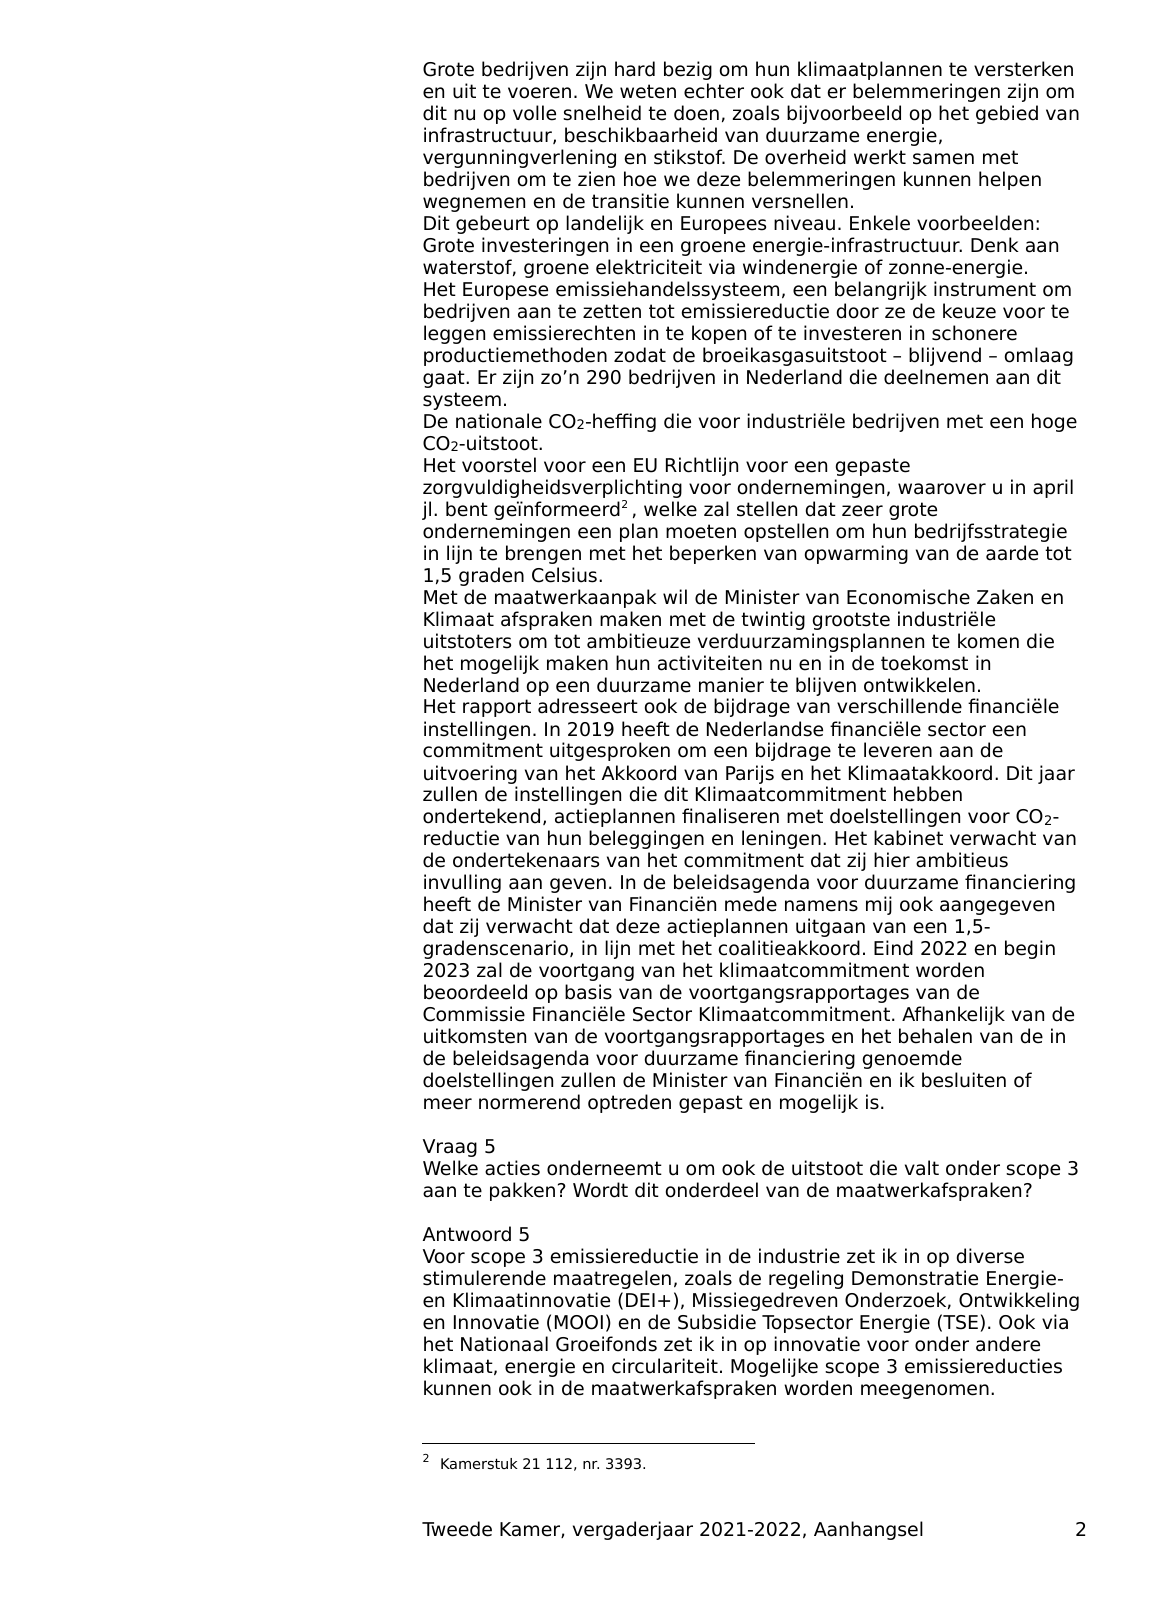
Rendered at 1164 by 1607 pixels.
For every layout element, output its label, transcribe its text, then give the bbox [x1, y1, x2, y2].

text Het voorstel voor een EU Richtlijn voor een gepaste zorgvuldigheidsverplichting voor ondernemingen, waarover u in april jl. bent geïnformeerd, welke zal stellen dat zeer grote ondernemingen een plan moeten opstellen om hun bedrijfsstrategie in lijn te brengen met het beperken van opwarming van de aarde tot 1,5 graden Celsius. [422, 455, 1087, 587]
text Antwoord 5 [422, 1224, 1087, 1246]
text Grote bedrijven zijn hard bezig om hun klimaatplannen te versterken en uit te voeren. We weten echter ook dat er belemmeringen zijn om dit nu op volle snelheid te doen, zoals bijvoorbeeld op het gebied van infrastructuur, beschikbaarheid van duurzame energie, vergunningverlening en stikstof. De overheid werkt samen met bedrijven om te zien hoe we deze belemmeringen kunnen helpen wegnemen en de transitie kunnen versnellen. [422, 59, 1087, 213]
text Vraag 5 [422, 1136, 1087, 1158]
text Het Europese emissiehandelssysteem, een belangrijk instrument om bedrijven aan te zetten tot emissiereductie door ze de keuze voor te leggen emissierechten in te kopen of te investeren in schonere productiemethoden zodat de broeikasgasuitstoot – blijvend – omlaag gaat. Er zijn zo’n 290 bedrijven in Nederland die deelnemen aan dit systeem. [422, 279, 1087, 411]
text Kamerstuk 21 112, nr. 3393. [422, 1452, 1087, 1474]
text Dit gebeurt op landelijk en Europees niveau. Enkele voorbeelden: [422, 213, 1087, 235]
text Voor scope 3 emissiereductie in de industrie zet ik in op diverse stimulerende maatregelen, zoals de regeling Demonstratie Energie- en Klimaatinnovatie (DEI+), Missiegedreven Onderzoek, Ontwikkeling en Innovatie (MOOI) en de Subsidie Topsector Energie (TSE). Ook via het Nationaal Groeifonds zet ik in op innovatie voor onder andere klimaat, energie en circulariteit. Mogelijke scope 3 emissiereducties kunnen ook in de maatwerkafspraken worden meegenomen. [422, 1246, 1087, 1400]
text De nationale CO2-heffing die voor industriële bedrijven met een hoge CO2-uitstoot. [422, 411, 1087, 455]
text Grote investeringen in een groene energie-infrastructuur. Denk aan waterstof, groene elektriciteit via windenergie of zonne-energie. [422, 235, 1087, 279]
text Met de maatwerkaanpak wil de Minister van Economische Zaken en Klimaat afspraken maken met de twintig grootste industriële uitstoters om tot ambitieuze verduurzamingsplannen te komen die het mogelijk maken hun activiteiten nu en in de toekomst in Nederland op een duurzame manier te blijven ontwikkelen. [422, 587, 1087, 696]
text Welke acties onderneemt u om ook de uitstoot die valt onder scope 3 aan te pakken? Wordt dit onderdeel van de maatwerkafspraken? [422, 1158, 1087, 1202]
text Het rapport adresseert ook de bijdrage van verschillende financiële instellingen. In 2019 heeft de Nederlandse financiële sector een commitment uitgesproken om een bijdrage te leveren aan de uitvoering van het Akkoord van Parijs en het Klimaatakkoord. Dit jaar zullen de instellingen die dit Klimaatcommitment hebben ondertekend, actieplannen finaliseren met doelstellingen voor CO2-reductie van hun beleggingen en leningen. Het kabinet verwacht van de ondertekenaars van het commitment dat zij hier ambitieus invulling aan geven. In de beleidsagenda voor duurzame financiering heeft de Minister van Financiën mede namens mij ook aangegeven dat zij verwacht dat deze actieplannen uitgaan van een 1,5-gradenscenario, in lijn met het coalitieakkoord. Eind 2022 en begin 2023 zal de voortgang van het klimaatcommitment worden beoordeeld op basis van de voortgangsrapportages van de Commissie Financiële Sector Klimaatcommitment. Afhankelijk van de uitkomsten van de voortgangsrapportages en het behalen van de in de beleidsagenda voor duurzame financiering genoemde doelstellingen zullen de Minister van Financiën en ik besluiten of meer normerend optreden gepast en mogelijk is. [422, 696, 1087, 1114]
